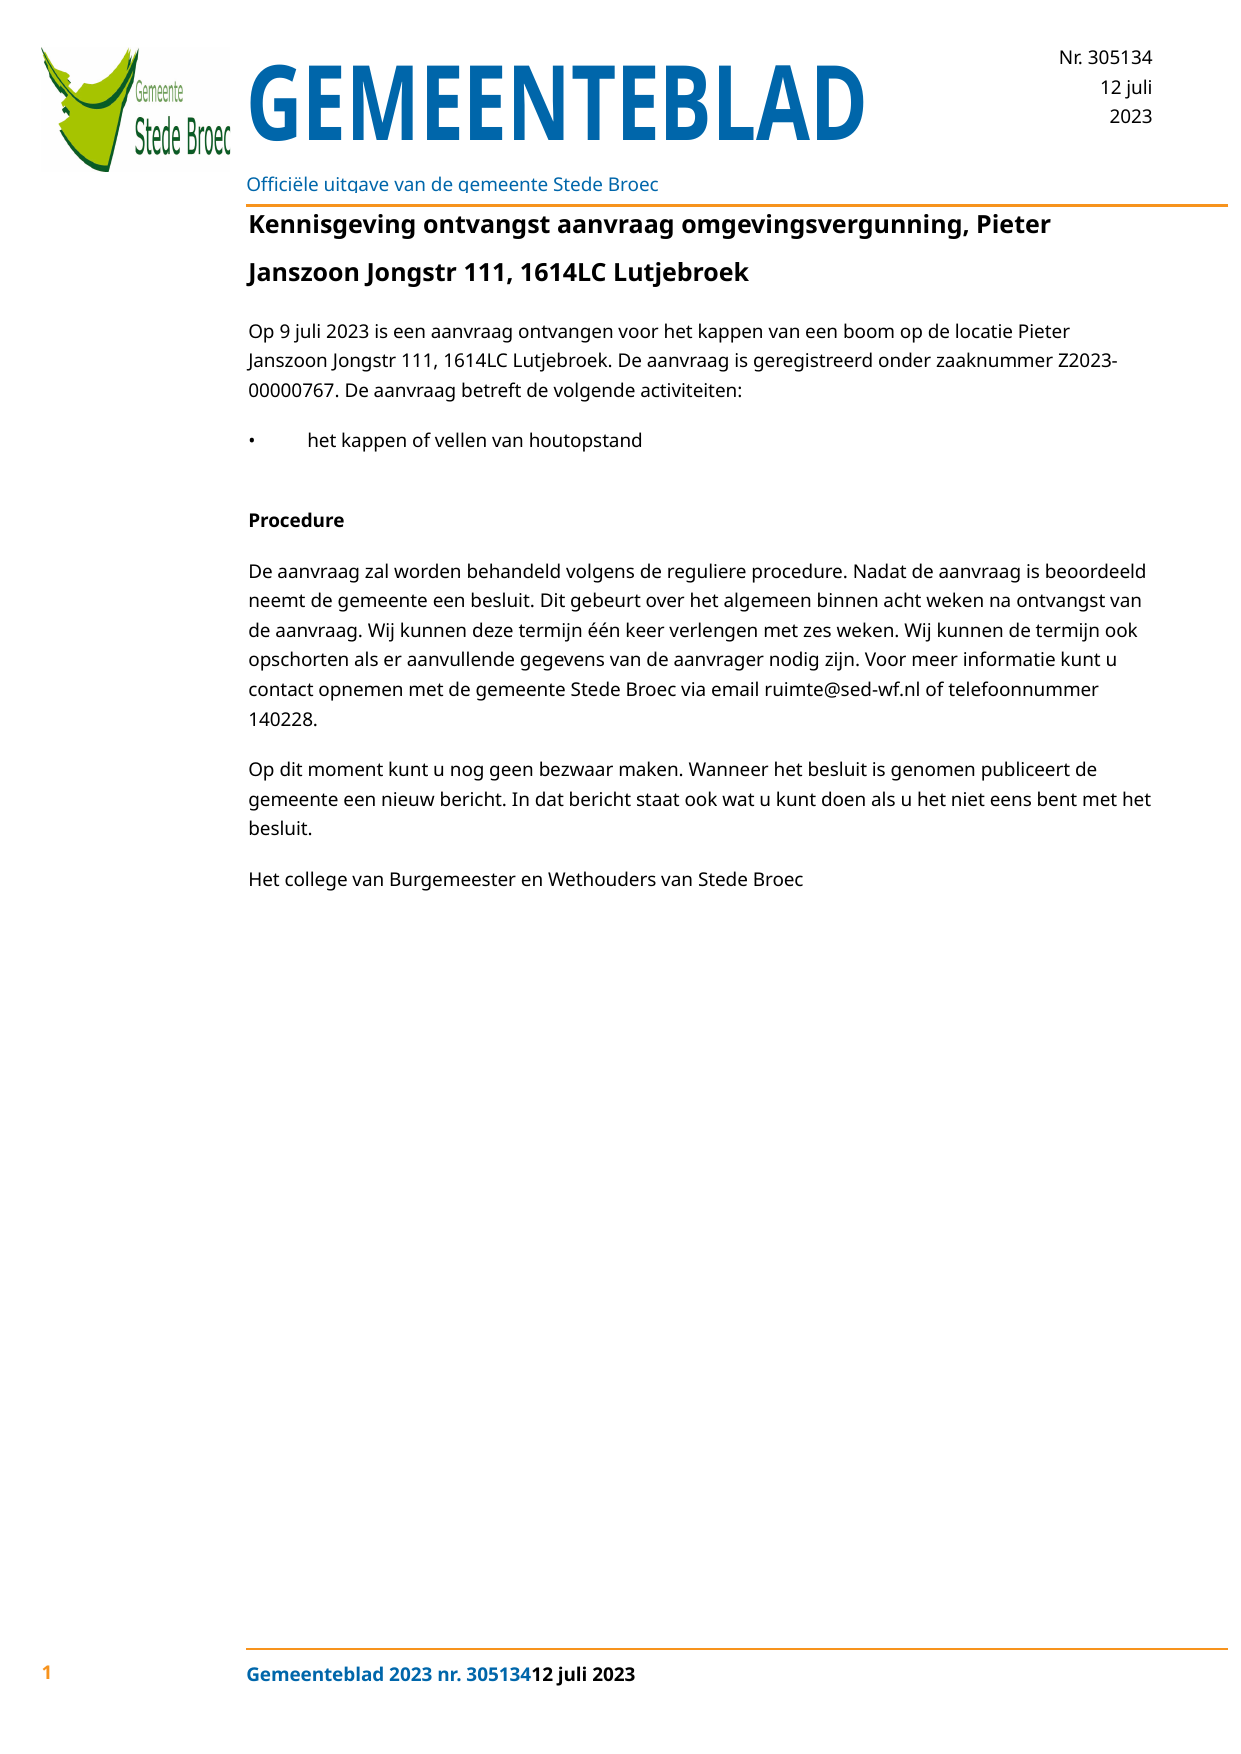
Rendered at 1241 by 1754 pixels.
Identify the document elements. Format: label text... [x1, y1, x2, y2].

text Op 9 juli 2023 is een aanvraag ontvangen voor het kappen van een boom op de locatie Pieter Janszoon Jongstr 111, 1614LC Lutjebroek. De aanvraag is geregistreerd onder zaaknummer Z2023-00000767. De aanvraag betreft de volgende activiteiten: [248, 318, 1152, 403]
list het kappen of vellen van houtopstand [248, 427, 1152, 453]
text Het college van Burgemeester en Wethouders van Stede Broec [248, 866, 1152, 892]
picture [41, 47, 231, 172]
text De aanvraag zal worden behandeld volgens de reguliere procedure. Nadat de aanvraag is beoordeeld neemt de gemeente een besluit. Dit gebeurt over het algemeen binnen acht weken na ontvangst van de aanvraag. Wij kunnen deze termijn één keer verlengen met zes weken. Wij kunnen de termijn ook opschorten als er aanvullende gegevens van de aanvrager nodig zijn. Voor meer informatie kunt u contact opnemen met de gemeente Stede Broec via email ruimte@sed-wf.nl of telefoonnummer 140228. [248, 558, 1152, 732]
text Kennisgeving ontvangst aanvraag omgevingsvergunning, Pieter Janszoon Jongstr 111, 1614LC Lutjebroek [248, 207, 1152, 288]
text Op dit moment kunt u nog geen bezwaar maken. Wanneer het besluit is genomen publiceert de gemeente een nieuw bericht. In dat bericht staat ook wat u kunt doen als u het niet eens bent met het besluit. [248, 756, 1152, 841]
text Procedure [248, 507, 1152, 533]
